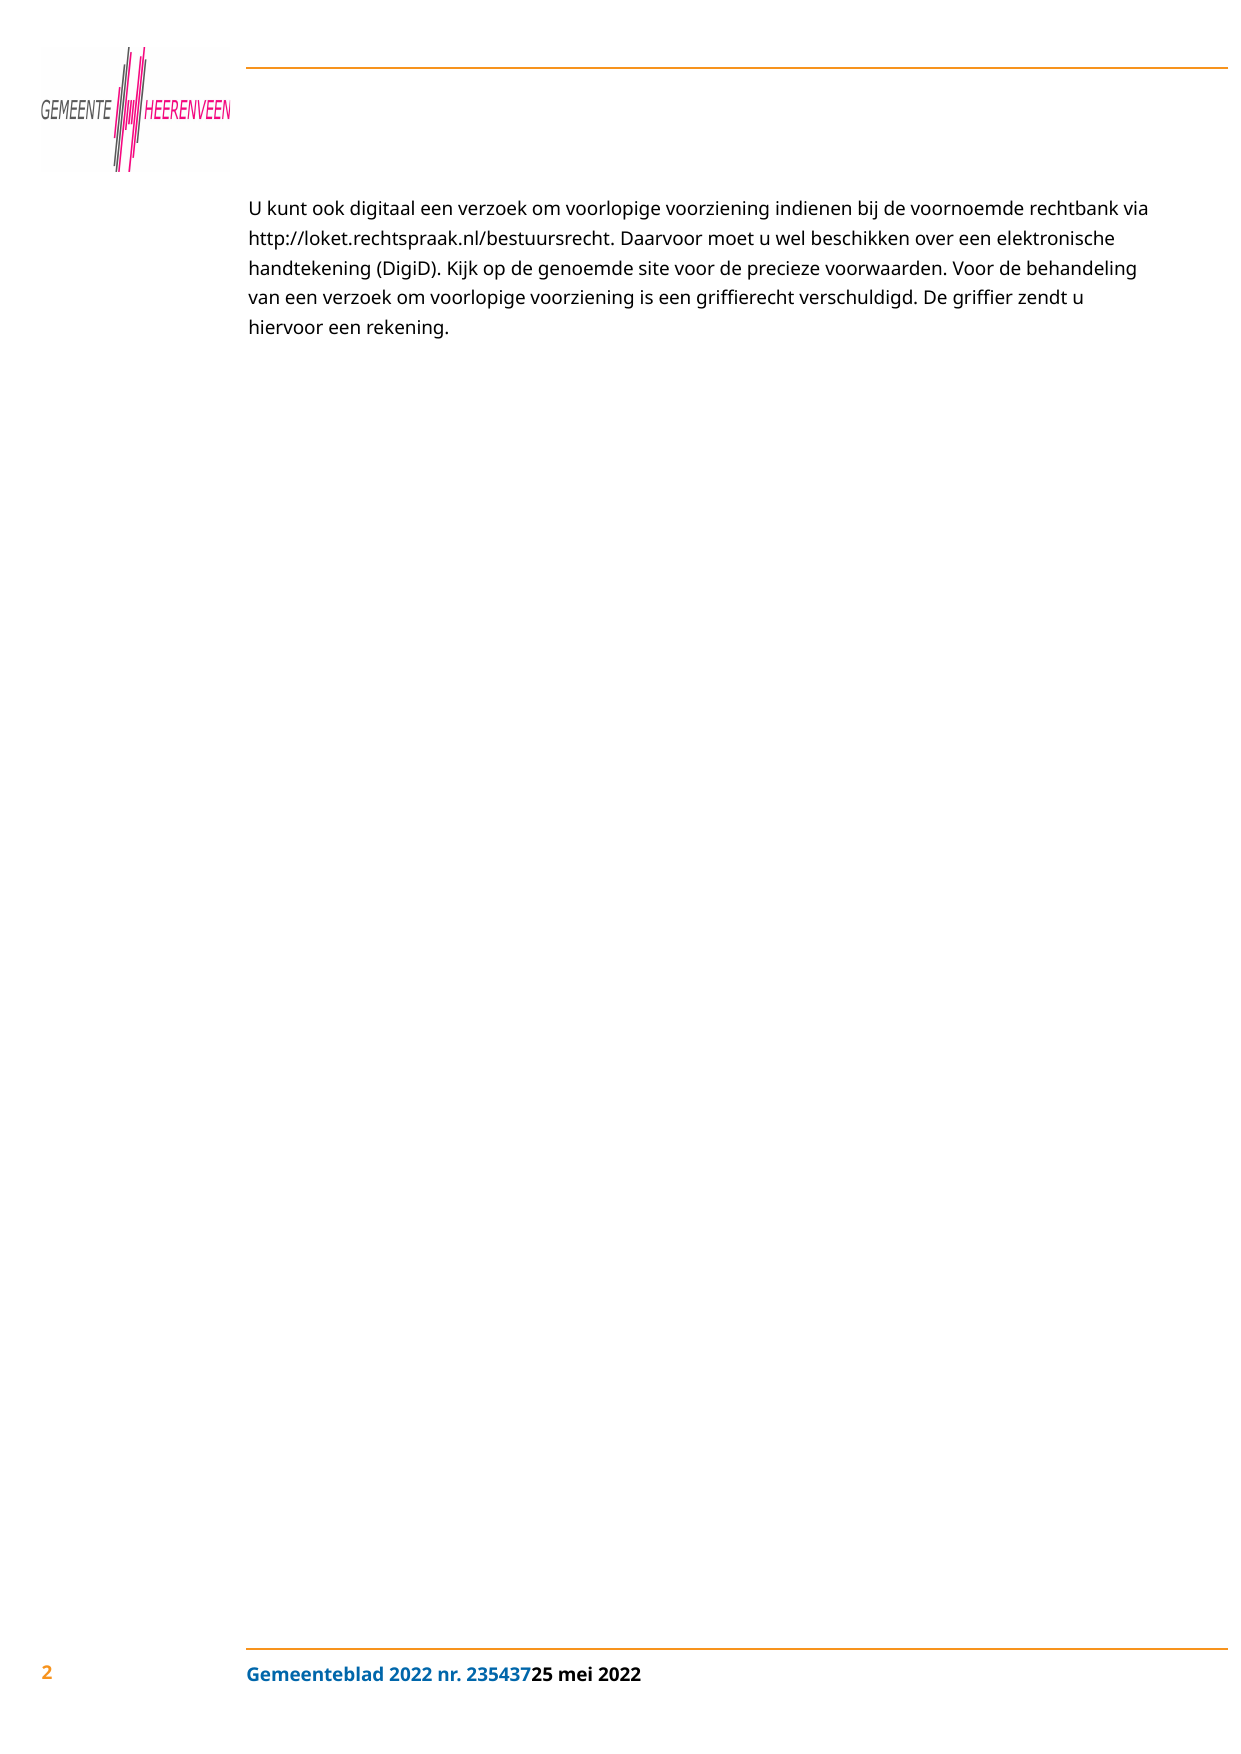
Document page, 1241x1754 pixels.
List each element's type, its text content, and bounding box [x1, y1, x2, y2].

text U kunt ook digitaal een verzoek om voorlopige voorziening indienen bij de voornoemde rechtbank via http://loket.rechtspraak.nl/bestuursrecht. Daarvoor moet u wel beschikken over een elektronische handtekening (DigiD). Kijk op de genoemde site voor de precieze voorwaarden. Voor de behandeling van een verzoek om voorlopige voorziening is een griffierecht verschuldigd. De griffier zendt u hiervoor een rekening. [248, 196, 1152, 340]
picture [41, 47, 231, 172]
